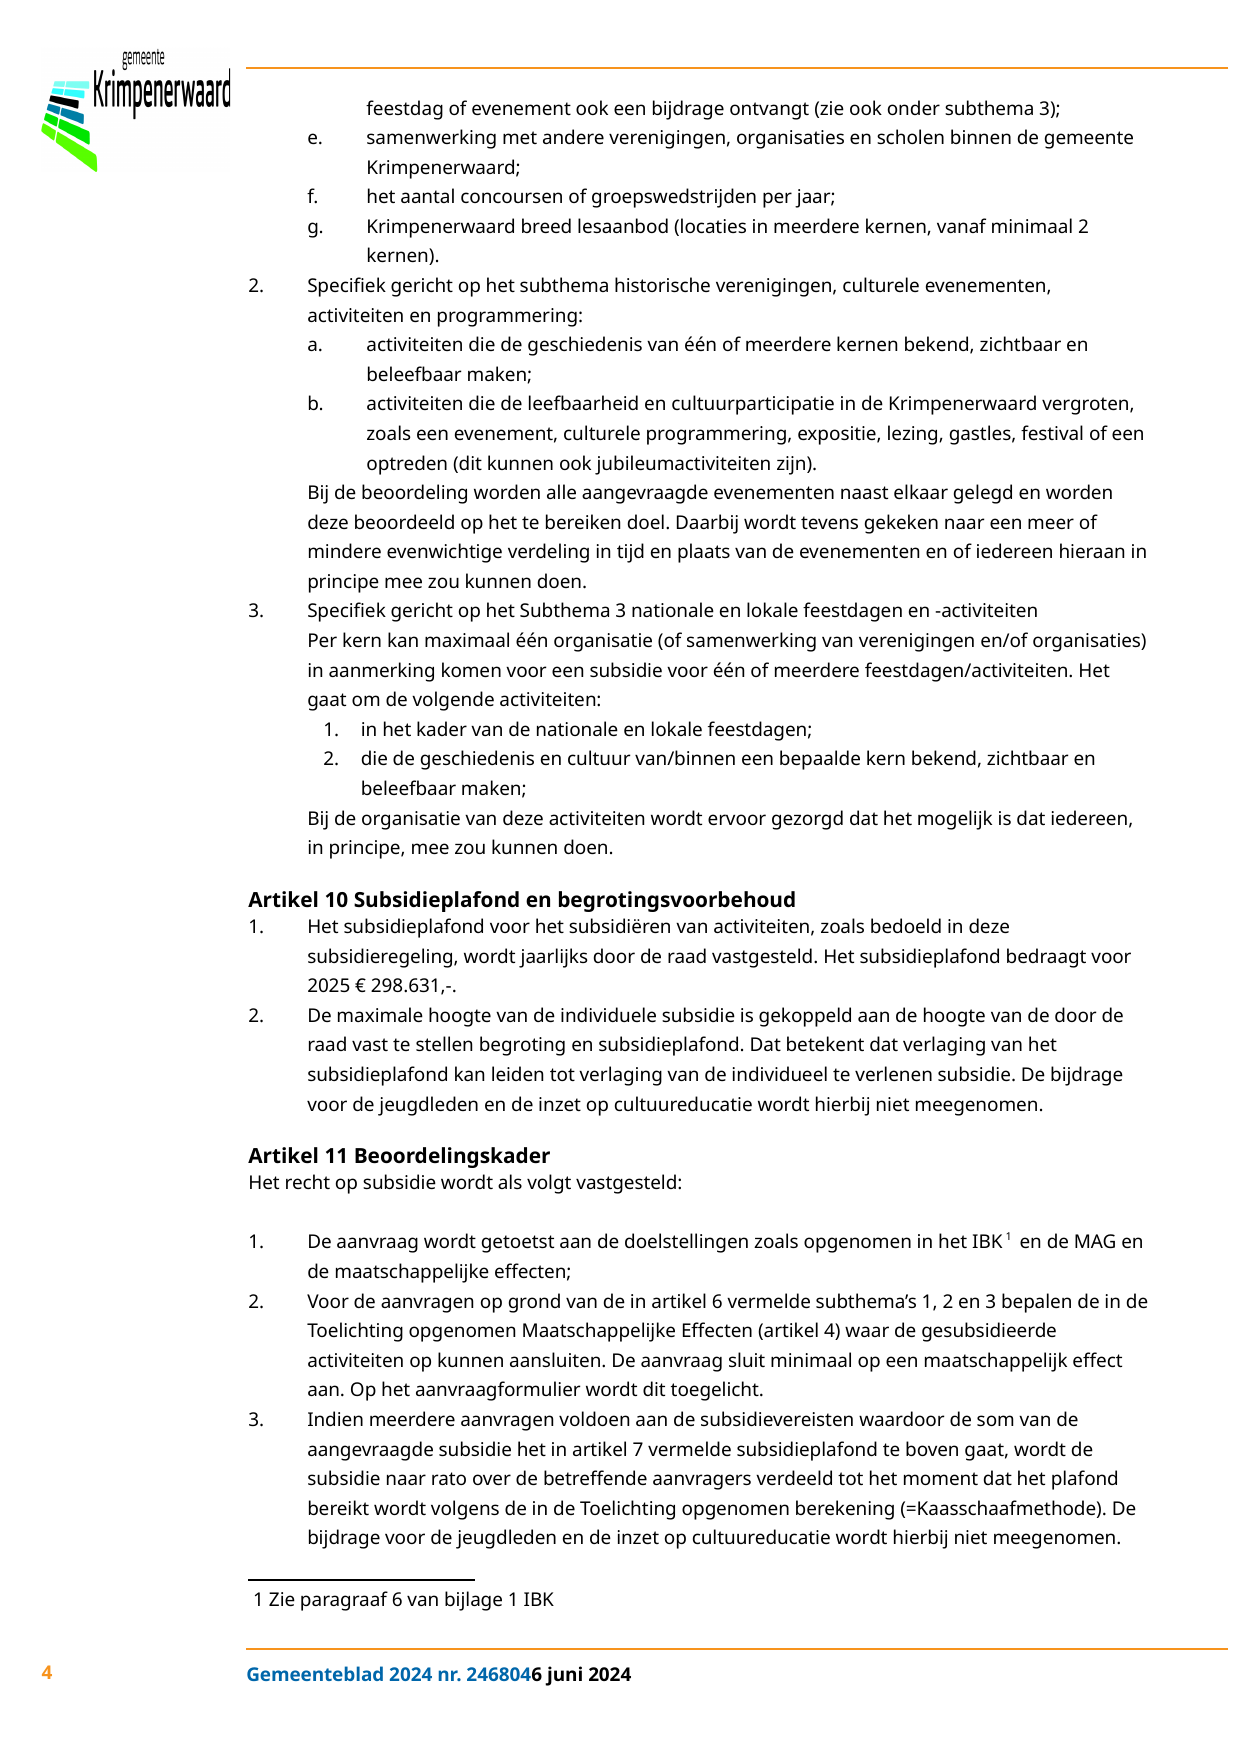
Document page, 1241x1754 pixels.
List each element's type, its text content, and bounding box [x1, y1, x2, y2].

list Per kern kan maximaal één organisatie (of samenwerking van verenigingen en/of organisaties) in aanmerking komen voor een subsidie voor één of meerdere feestdagen/activiteiten. Het gaat om de volgende activiteiten: [248, 627, 1152, 712]
text Artikel 11 Beoordelingskader [248, 1141, 1152, 1169]
list activiteiten die de geschiedenis van één of meerdere kernen bekend, zichtbaar en beleefbaar maken; [307, 331, 1152, 387]
list De aanvraag wordt getoetst aan de doelstellingen zoals opgenomen in het IBK en de MAG en de maatschappelijke effecten; [248, 1229, 1152, 1284]
list De maximale hoogte van de individuele subsidie is gekoppeld aan de hoogte van de door de raad vast te stellen begroting en subsidieplafond. Dat betekent dat verlaging van het subsidieplafond kan leiden tot verlaging van de individueel te verlenen subsidie. De bijdrage voor de jeugdleden en de inzet op cultuureducatie wordt hierbij niet meegenomen. [248, 1002, 1152, 1116]
list Specifiek gericht op het subthema historische verenigingen, culturele evenementen, activiteiten en programmering: [248, 272, 1152, 328]
picture [41, 47, 231, 172]
list samenwerking met andere verenigingen, organisaties en scholen binnen de gemeente Krimpenerwaard; [307, 124, 1152, 180]
list Het subsidieplafond voor het subsidiëren van activiteiten, zoals bedoeld in deze subsidieregeling, wordt jaarlijks door de raad vastgesteld. Het subsidieplafond bedraagt voor 2025 € 298.631,-. [248, 913, 1152, 998]
list Bij de organisatie van deze activiteiten wordt ervoor gezorgd dat het mogelijk is dat iedereen, in principe, mee zou kunnen doen. [248, 805, 1152, 860]
text Het recht op subsidie wordt als volgt vastgesteld: [248, 1169, 1152, 1195]
list het aantal concoursen of groepswedstrijden per jaar; [307, 183, 1152, 209]
list Krimpenerwaard breed lesaanbod (locaties in meerdere kernen, vanaf minimaal 2 kernen). [307, 213, 1152, 268]
list Indien meerdere aanvragen voldoen aan de subsidievereisten waardoor de som van de aangevraagde subsidie het in artikel 7 vermelde subsidieplafond te boven gaat, wordt de subsidie naar rato over de betreffende aanvragers verdeeld tot het moment dat het plafond bereikt wordt volgens de in de Toelichting opgenomen berekening (=Kaasschaafmethode). De bijdrage voor de jeugdleden en de inzet op cultuureducatie wordt hierbij niet meegenomen. [248, 1406, 1152, 1550]
list Bij de beoordeling worden alle aangevraagde evenementen naast elkaar gelegd en worden deze beoordeeld op het te bereiken doel. Daarbij wordt tevens gekeken naar een meer of mindere evenwichtige verdeling in tijd en plaats van de evenementen en of iedereen hieraan in principe mee zou kunnen doen. [248, 479, 1152, 594]
list die de geschiedenis en cultuur van/binnen een bepaalde kern bekend, zichtbaar en beleefbaar maken; [323, 746, 1152, 801]
list Specifiek gericht op het Subthema 3 nationale en lokale feestdagen en -activiteiten [248, 598, 1152, 623]
list activiteiten die de leefbaarheid en cultuurparticipatie in de Krimpenerwaard vergroten, zoals een evenement, culturele programmering, expositie, lezing, gastles, festival of een optreden (dit kunnen ook jubileumactiviteiten zijn). [307, 391, 1152, 476]
list Zie paragraaf 6 van bijlage 1 IBK [248, 1586, 1152, 1612]
list feestdag of evenement ook een bijdrage ontvangt (zie ook onder subthema 3); [307, 95, 1152, 121]
text Artikel 10 Subsidieplafond en begrotingsvoorbehoud [248, 885, 1152, 913]
list in het kader van de nationale en lokale feestdagen; [323, 716, 1152, 742]
list Voor de aanvragen op grond van de in artikel 6 vermelde subthema’s 1, 2 en 3 bepalen de in de Toelichting opgenomen Maatschappelijke Effecten (artikel 4) waar de gesubsidieerde activiteiten op kunnen aansluiten. De aanvraag sluit minimaal op een maatschappelijk effect aan. Op het aanvraagformulier wordt dit toegelicht. [248, 1288, 1152, 1402]
